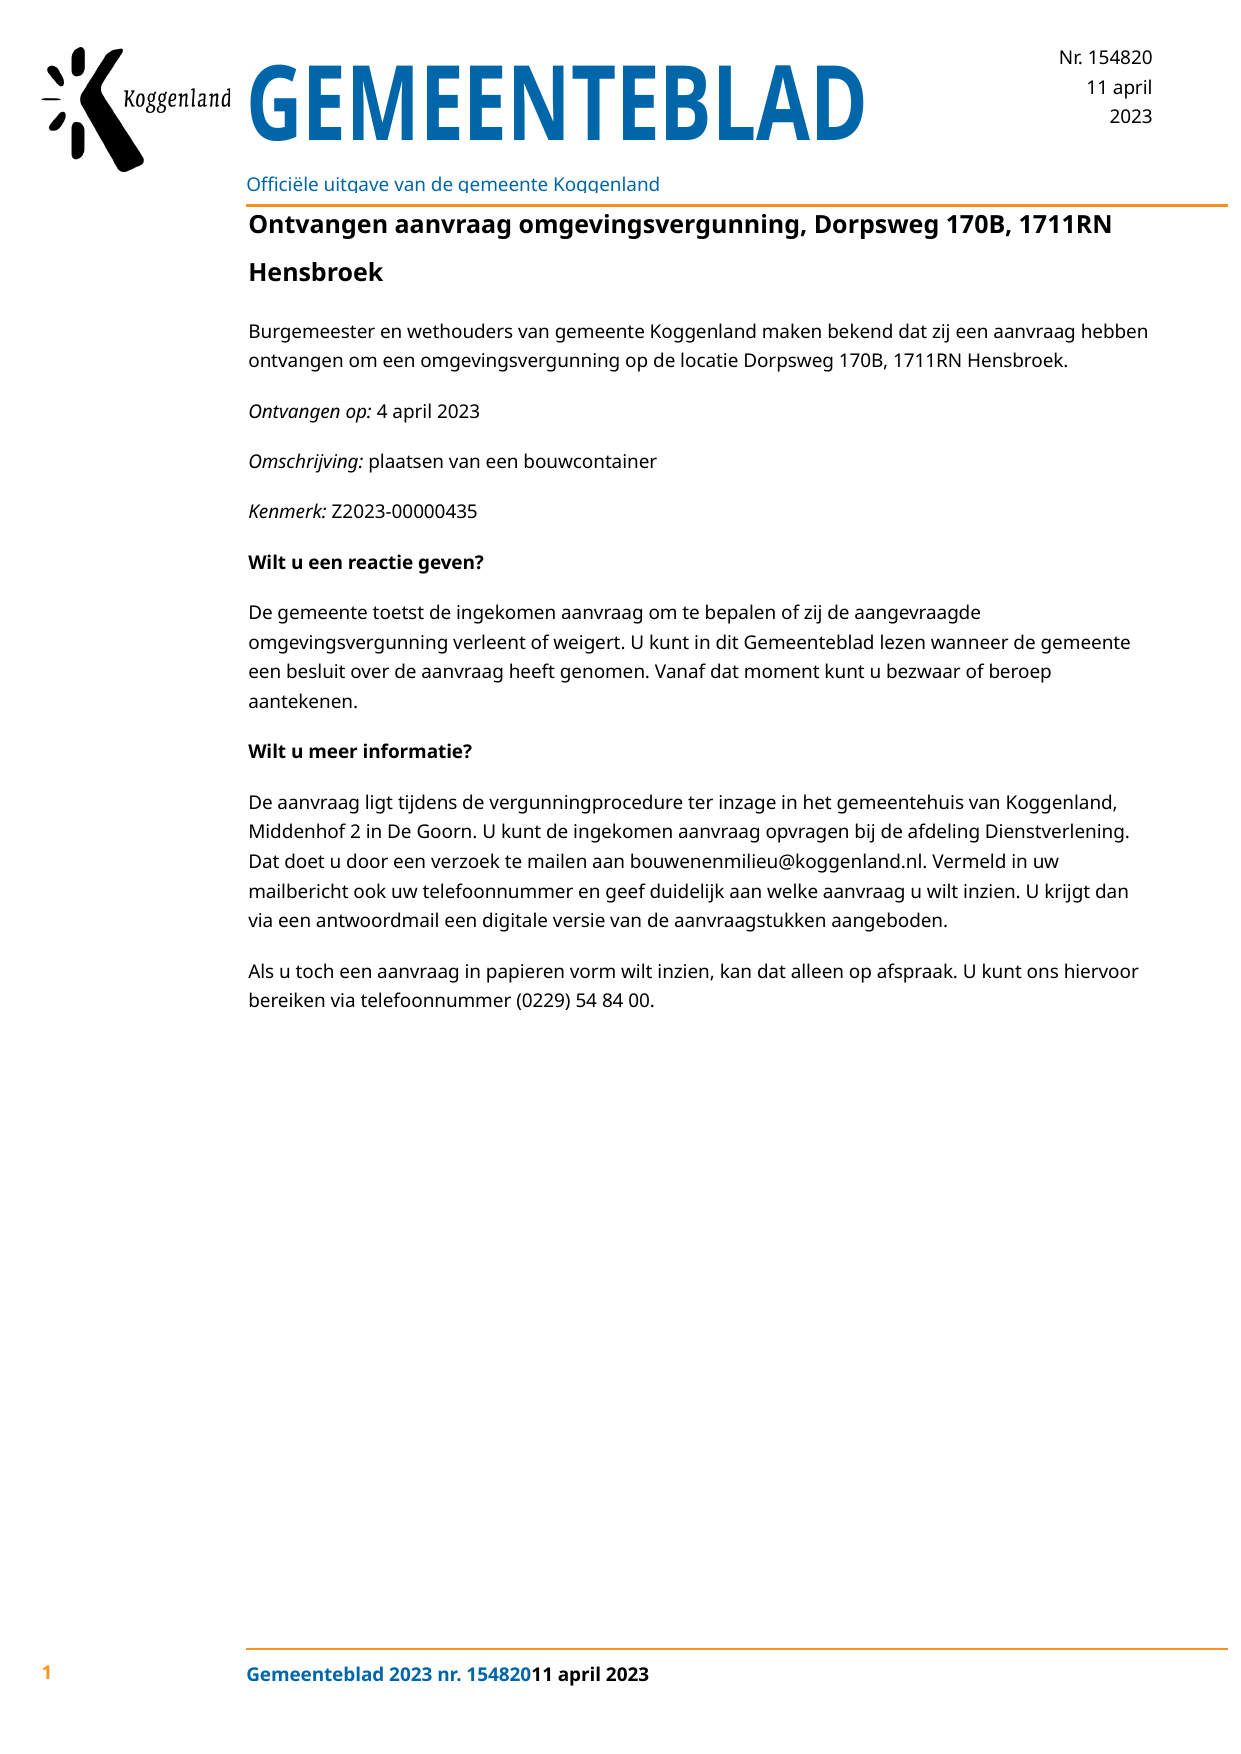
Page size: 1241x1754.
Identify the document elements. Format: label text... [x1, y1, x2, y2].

text Omschrijving: plaatsen van een bouwcontainer [248, 448, 1152, 474]
picture [41, 47, 231, 172]
text Kenmerk: Z2023-00000435 [248, 499, 1152, 524]
text Ontvangen op: 4 april 2023 [248, 398, 1152, 424]
text Burgemeester en wethouders van gemeente Koggenland maken bekend dat zij een aanvraag hebben ontvangen om een omgevingsvergunning op de locatie Dorpsweg 170B, 1711RN Hensbroek. [248, 318, 1152, 373]
text De aanvraag ligt tijdens de vergunningprocedure ter inzage in het gemeentehuis van Koggenland, Middenhof 2 in De Goorn. U kunt de ingekomen aanvraag opvragen bij de afdeling Dienstverlening. Dat doet u door een verzoek te mailen aan bouwenenmilieu@koggenland.nl. Vermeld in uw mailbericht ook uw telefoonnummer en geef duidelijk aan welke aanvraag u wilt inzien. U krijgt dan via een antwoordmail een digitale versie van de aanvraagstukken aangeboden. [248, 789, 1152, 933]
text De gemeente toetst de ingekomen aanvraag om te bepalen of zij de aangevraagde omgevingsvergunning verleent of weigert. U kunt in dit Gemeenteblad lezen wanneer de gemeente een besluit over de aanvraag heeft genomen. Vanaf dat moment kunt u bezwaar of beroep aantekenen. [248, 599, 1152, 714]
text Als u toch een aanvraag in papieren vorm wilt inzien, kan dat alleen op afspraak. U kunt ons hiervoor bereiken via telefoonnummer (0229) 54 84 00. [248, 958, 1152, 1013]
text Wilt u een reactie geven? [248, 549, 1152, 575]
text Wilt u meer informatie? [248, 739, 1152, 764]
text Ontvangen aanvraag omgevingsvergunning, Dorpsweg 170B, 1711RN Hensbroek [248, 207, 1152, 288]
